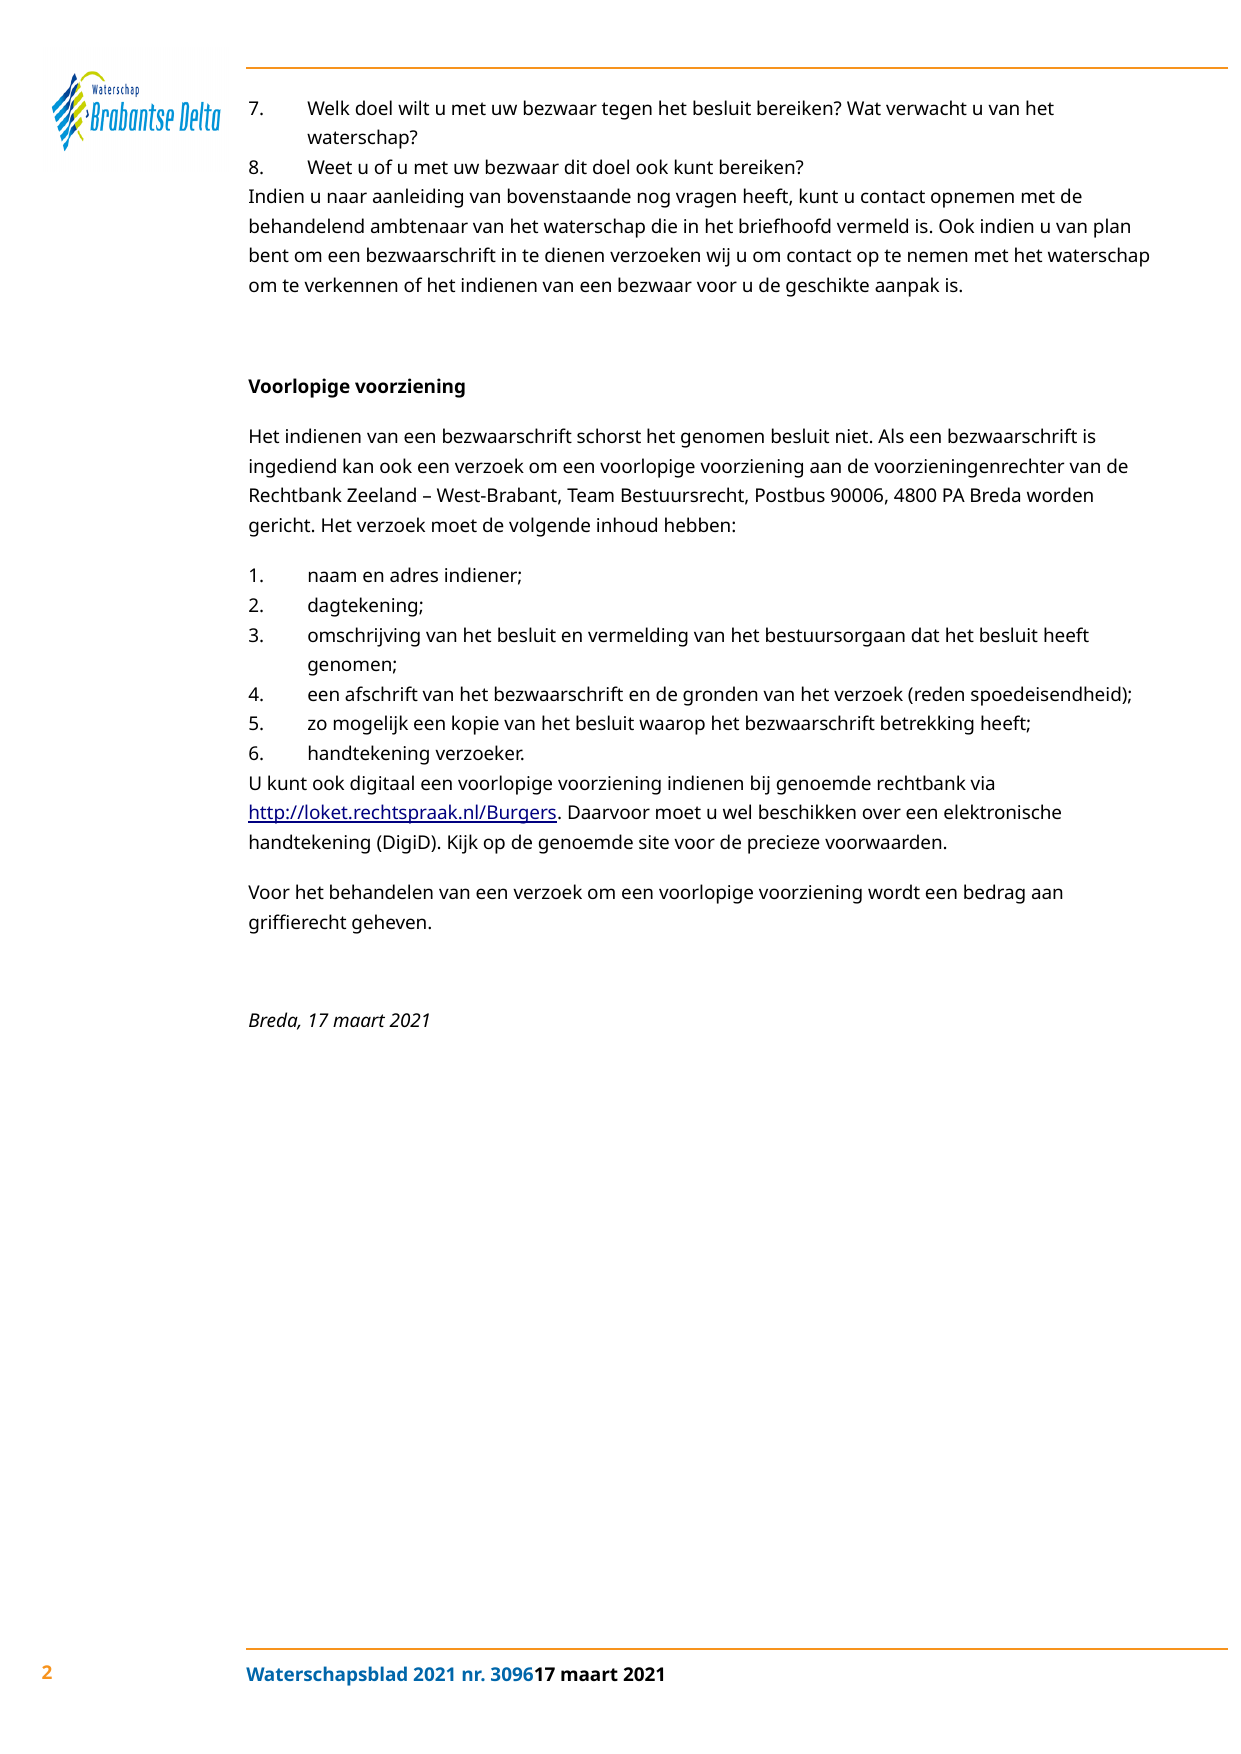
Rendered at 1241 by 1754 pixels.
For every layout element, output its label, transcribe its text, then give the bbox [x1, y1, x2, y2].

text U kunt ook digitaal een voorlopige voorziening indienen bij genoemde rechtbank via http://loket.rechtspraak.nl/Burgers. Daarvoor moet u wel beschikken over een elektronische handtekening (DigiD). Kijk op de genoemde site voor de precieze voorwaarden. [248, 770, 1152, 855]
list een afschrift van het bezwaarschrift en de gronden van het verzoek (reden spoedeisendheid); [248, 681, 1152, 707]
list zo mogelijk een kopie van het besluit waarop het bezwaarschrift betrekking heeft; [248, 711, 1152, 736]
list handtekening verzoeker. [248, 740, 1152, 766]
list Weet u of u met uw bezwaar dit doel ook kunt bereiken? [248, 154, 1152, 180]
text Indien u naar aanleiding van bovenstaande nog vragen heeft, kunt u contact opnemen met de behandelend ambtenaar van het waterschap die in het briefhoofd vermeld is. Ook indien u van plan bent om een bezwaarschrift in te dienen verzoeken wij u om contact op te nemen met het waterschap om te verkennen of het indienen van een bezwaar voor u de geschikte aanpak is. [248, 183, 1152, 298]
list dagtekening; [248, 592, 1152, 618]
text Voor het behandelen van een verzoek om een voorlopige voorziening wordt een bedrag aan griffierecht geheven. [248, 879, 1152, 935]
list naam en adres indiener; [248, 563, 1152, 588]
text Het indienen van een bezwaarschrift schorst het genomen besluit niet. Als een bezwaarschrift is ingediend kan ook een verzoek om een voorlopige voorziening aan de voorzieningenrechter van de Rechtbank Zeeland – West-Brabant, Team Bestuursrecht, Postbus 90006, 4800 PA Breda worden gericht. Het verzoek moet de volgende inhoud hebben: [248, 423, 1152, 538]
text Voorlopige voorziening [248, 373, 1152, 399]
text Breda, 17 maart 2021 [248, 1007, 1152, 1033]
list Welk doel wilt u met uw bezwaar tegen het besluit bereiken? Wat verwacht u van het waterschap? [248, 95, 1152, 150]
list omschrijving van het besluit en vermelding van het bestuursorgaan dat het besluit heeft genomen; [248, 622, 1152, 677]
picture [41, 47, 231, 172]
